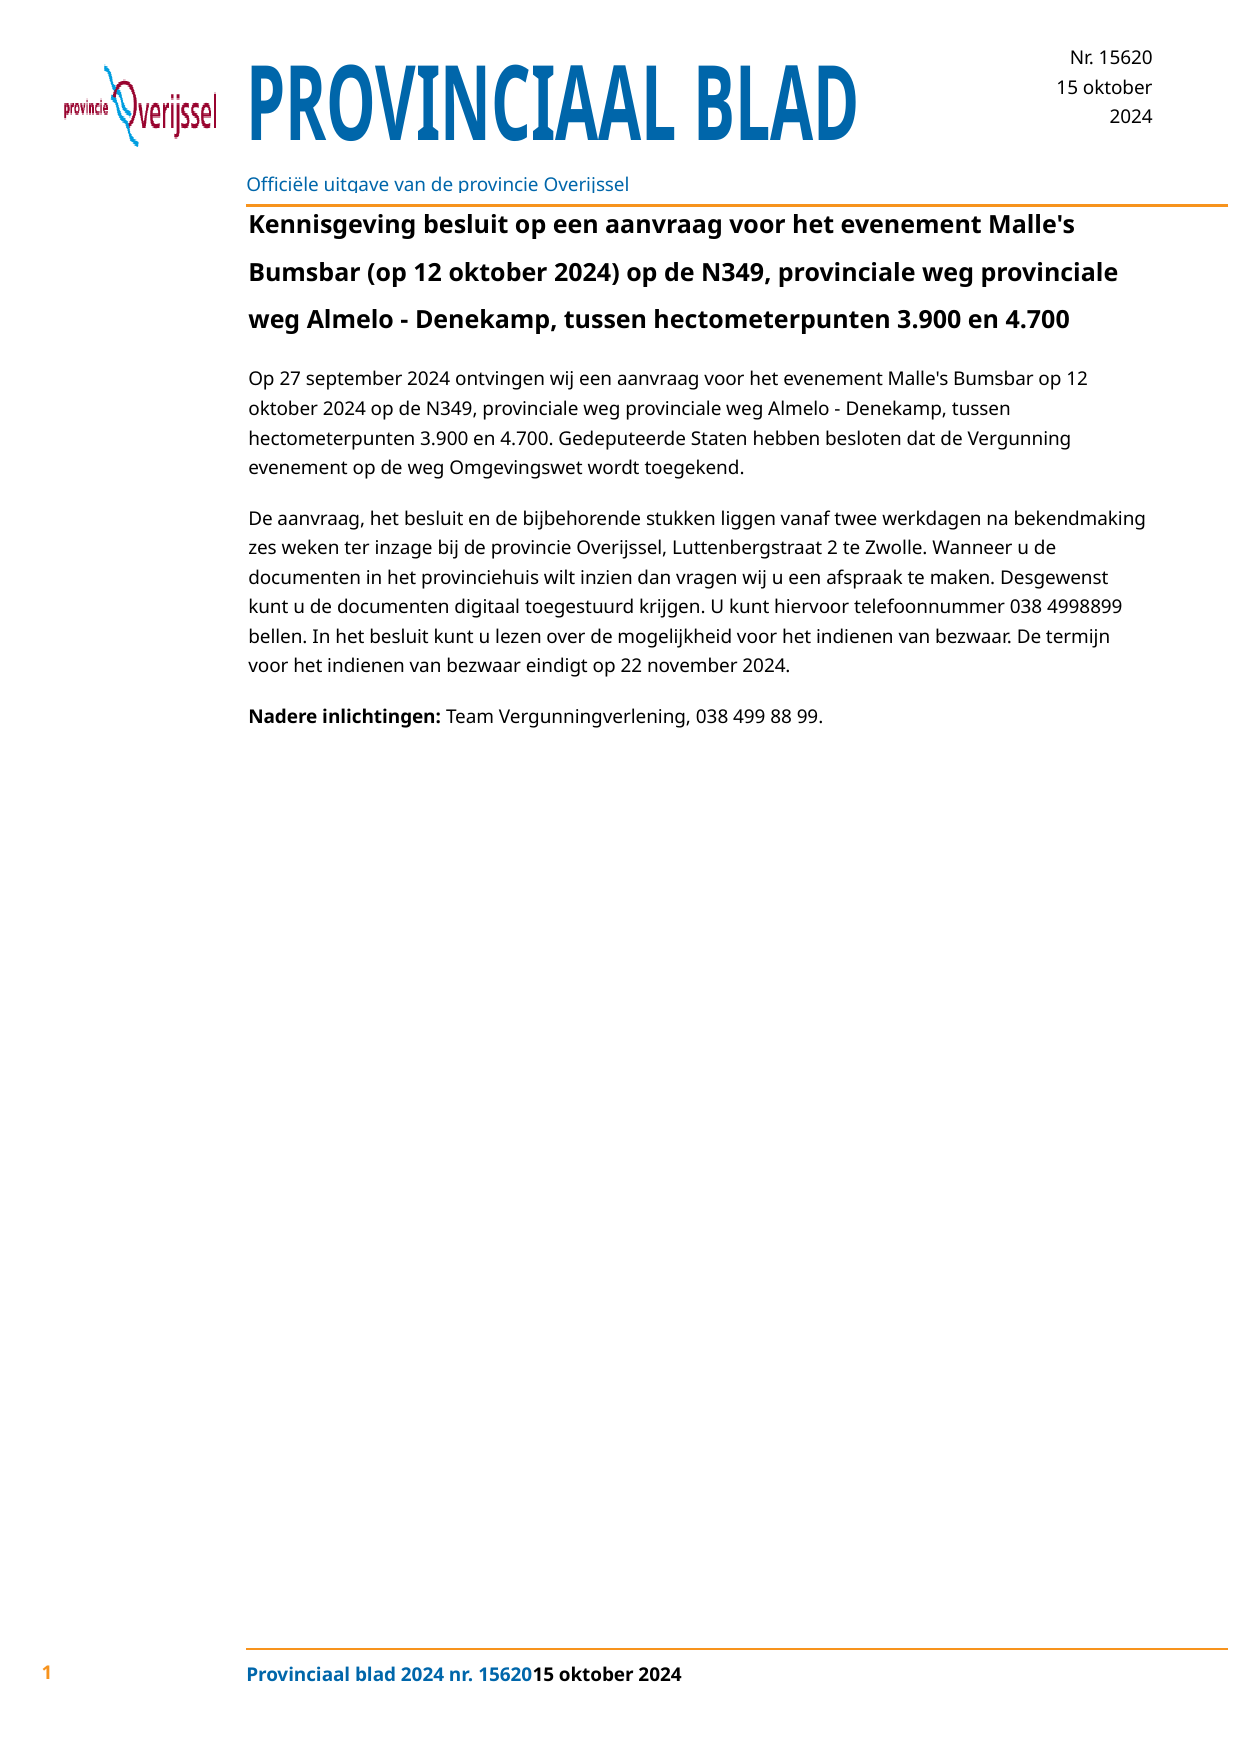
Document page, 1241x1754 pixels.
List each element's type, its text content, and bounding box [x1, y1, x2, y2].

picture [41, 47, 231, 172]
text De aanvraag, het besluit en de bijbehorende stukken liggen vanaf twee werkdagen na bekendmaking zes weken ter inzage bij de provincie Overijssel, Luttenbergstraat 2 te Zwolle. Wanneer u de documenten in het provinciehuis wilt inzien dan vragen wij u een afspraak te maken. Desgewenst kunt u de documenten digitaal toegestuurd krijgen. U kunt hiervoor telefoonnummer 038 4998899 bellen. In het besluit kunt u lezen over de mogelijkheid voor het indienen van bezwaar. De termijn voor het indienen van bezwaar eindigt op 22 november 2024. [248, 505, 1152, 678]
text Kennisgeving besluit op een aanvraag voor het evenement Malle's Bumsbar (op 12 oktober 2024) op de N349, provinciale weg provinciale weg Almelo - Denekamp, tussen hectometerpunten 3.900 en 4.700 [248, 207, 1152, 336]
text Nadere inlichtingen: Team Vergunningverlening, 038 499 88 99. [248, 703, 1152, 729]
text Op 27 september 2024 ontvingen wij een aanvraag voor het evenement Malle's Bumsbar op 12 oktober 2024 op de N349, provinciale weg provinciale weg Almelo - Denekamp, tussen hectometerpunten 3.900 en 4.700. Gedeputeerde Staten hebben besloten dat de Vergunning evenement op de weg Omgevingswet wordt toegekend. [248, 366, 1152, 480]
